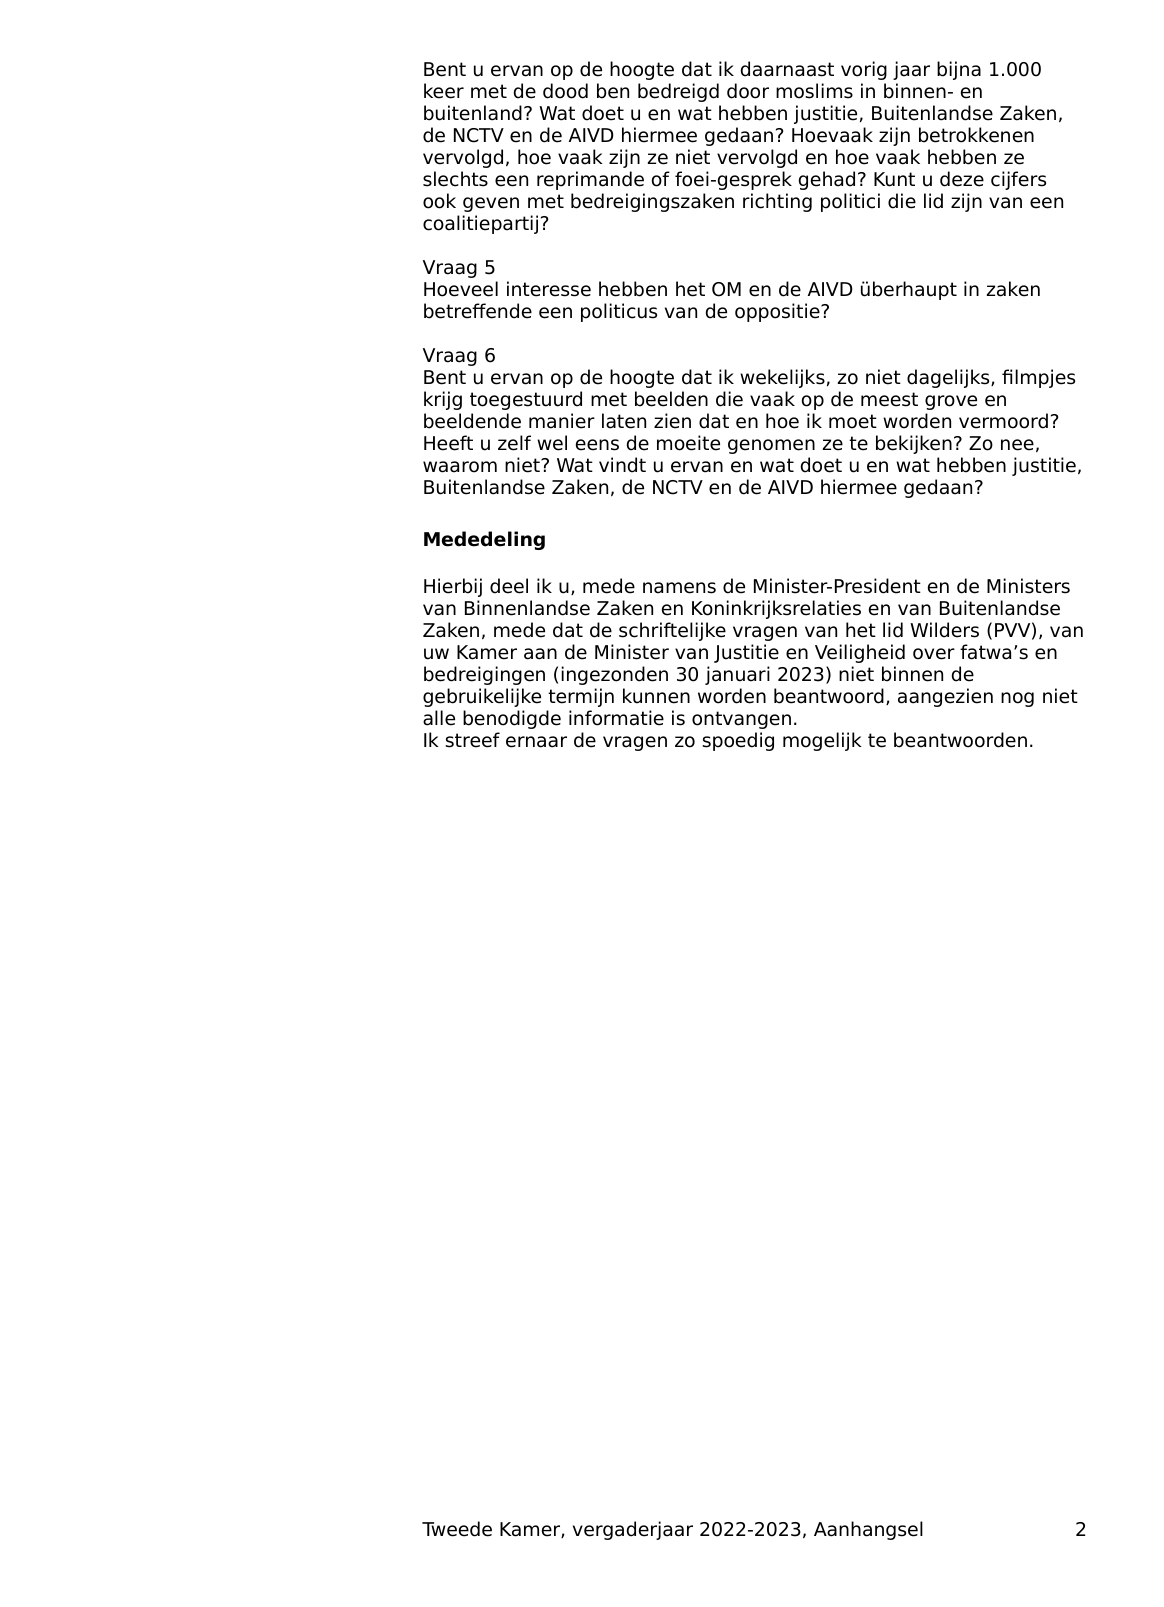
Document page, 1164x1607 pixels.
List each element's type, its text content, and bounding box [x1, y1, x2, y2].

text Hierbij deel ik u, mede namens de Minister-President en de Ministers van Binnenlandse Zaken en Koninkrijksrelaties en van Buitenlandse Zaken, mede dat de schriftelijke vragen van het lid Wilders (PVV), van uw Kamer aan de Minister van Justitie en Veiligheid over fatwa’s en bedreigingen (ingezonden 30 januari 2023) niet binnen de gebruikelijke termijn kunnen worden beantwoord, aangezien nog niet alle benodigde informatie is ontvangen. [422, 576, 1087, 730]
text Vraag 6 [422, 345, 1087, 367]
text Ik streef ernaar de vragen zo spoedig mogelijk te beantwoorden. [422, 730, 1087, 752]
text Bent u ervan op de hoogte dat ik daarnaast vorig jaar bijna 1.000 keer met de dood ben bedreigd door moslims in binnen- en buitenland? Wat doet u en wat hebben justitie, Buitenlandse Zaken, de NCTV en de AIVD hiermee gedaan? Hoevaak zijn betrokkenen vervolgd, hoe vaak zijn ze niet vervolgd en hoe vaak hebben ze slechts een reprimande of foei-gesprek gehad? Kunt u deze cijfers ook geven met bedreigingszaken richting politici die lid zijn van een coalitiepartij? [422, 59, 1087, 235]
text Hoeveel interesse hebben het OM en de AIVD überhaupt in zaken betreffende een politicus van de oppositie? [422, 279, 1087, 323]
subtitle Mededeling [422, 529, 1087, 551]
text Bent u ervan op de hoogte dat ik wekelijks, zo niet dagelijks, filmpjes krijg toegestuurd met beelden die vaak op de meest grove en beeldende manier laten zien dat en hoe ik moet worden vermoord? Heeft u zelf wel eens de moeite genomen ze te bekijken? Zo nee, waarom niet? Wat vindt u ervan en wat doet u en wat hebben justitie, Buitenlandse Zaken, de NCTV en de AIVD hiermee gedaan? [422, 367, 1087, 499]
text Vraag 5 [422, 257, 1087, 279]
